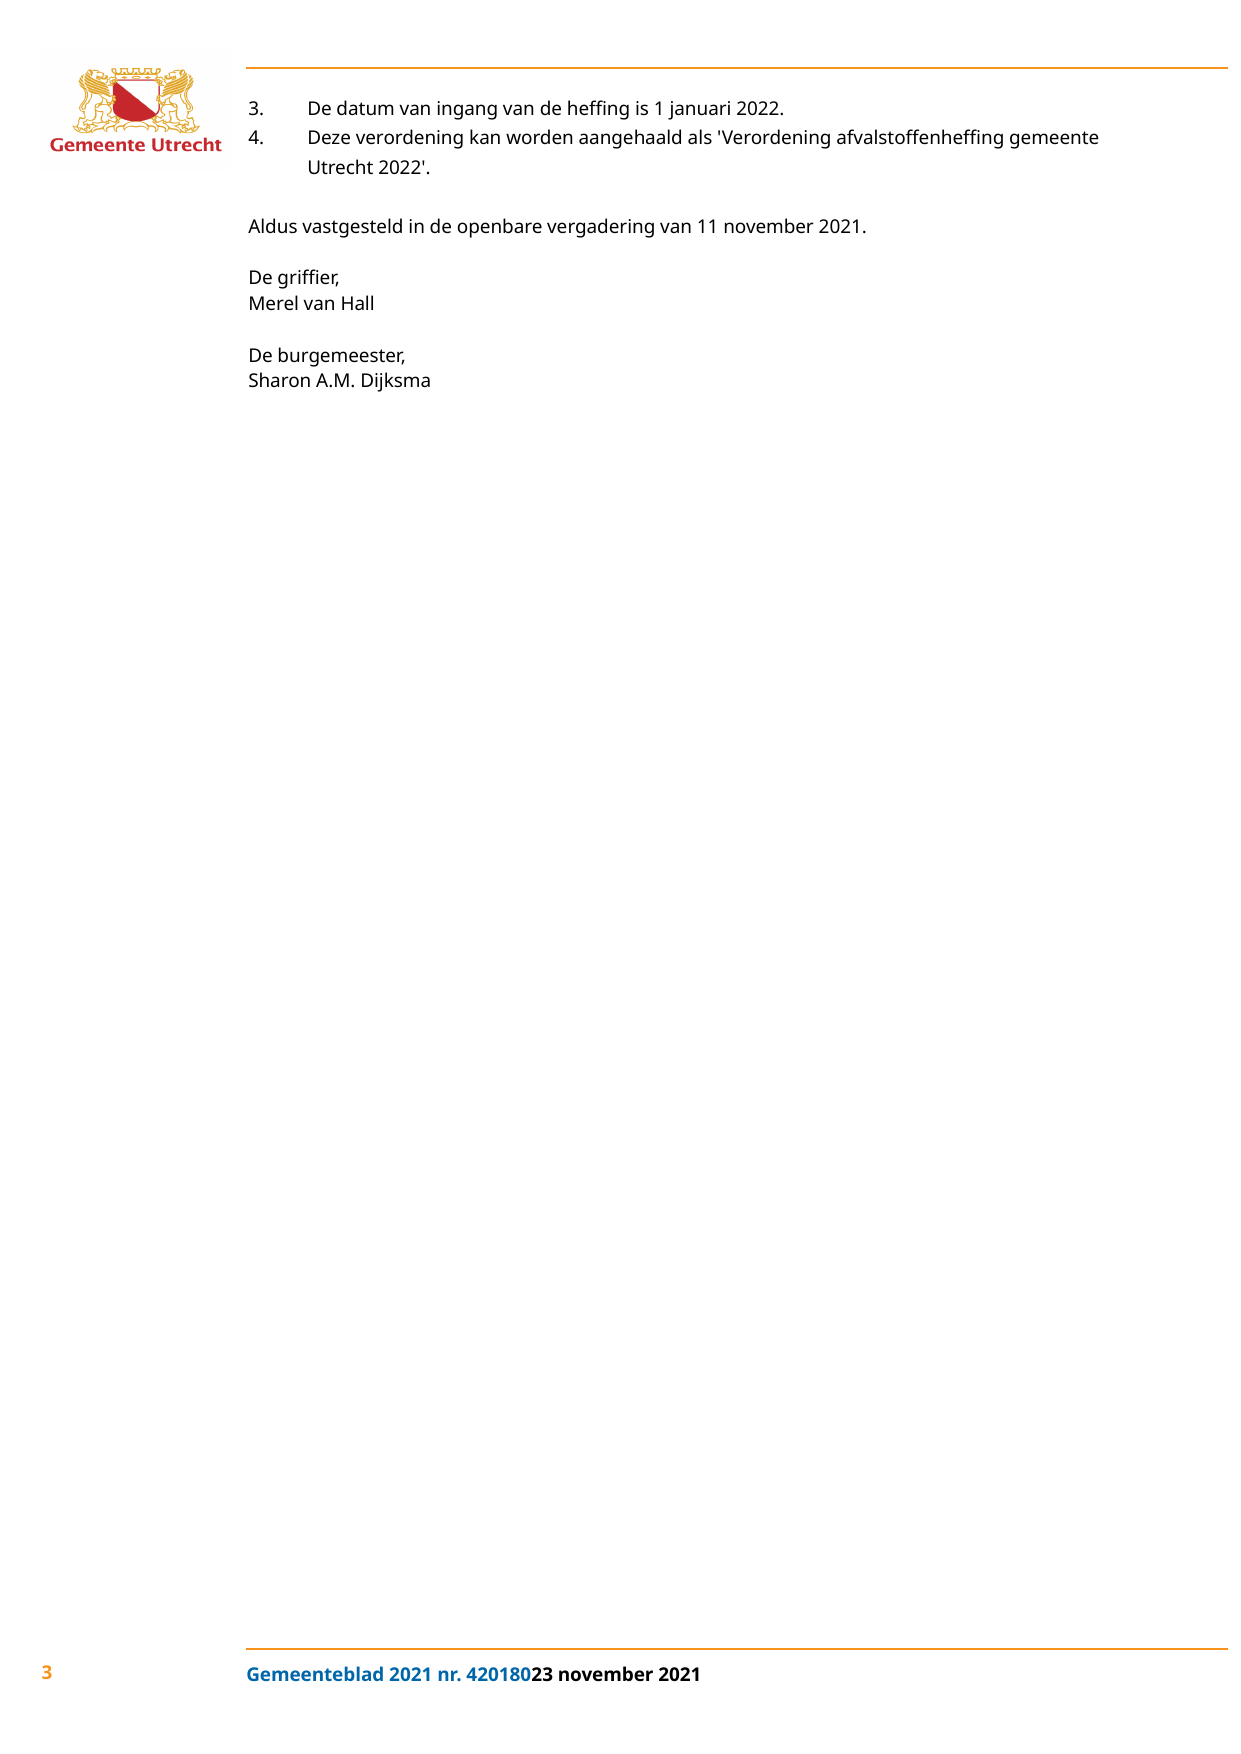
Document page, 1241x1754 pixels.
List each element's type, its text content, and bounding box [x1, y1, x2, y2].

text De griffier, [248, 264, 1152, 290]
list De datum van ingang van de heffing is 1 januari 2022. [248, 95, 1152, 121]
list Deze verordening kan worden aangehaald als 'Verordening afvalstoffenheffing gemeente Utrecht 2022'. [248, 124, 1152, 180]
text Merel van Hall [248, 290, 1152, 316]
picture [41, 47, 231, 172]
text Aldus vastgesteld in de openbare vergadering van 11 november 2021. [248, 213, 1152, 239]
text De burgemeester, [248, 342, 1152, 367]
text Sharon A.M. Dijksma [248, 367, 1152, 393]
